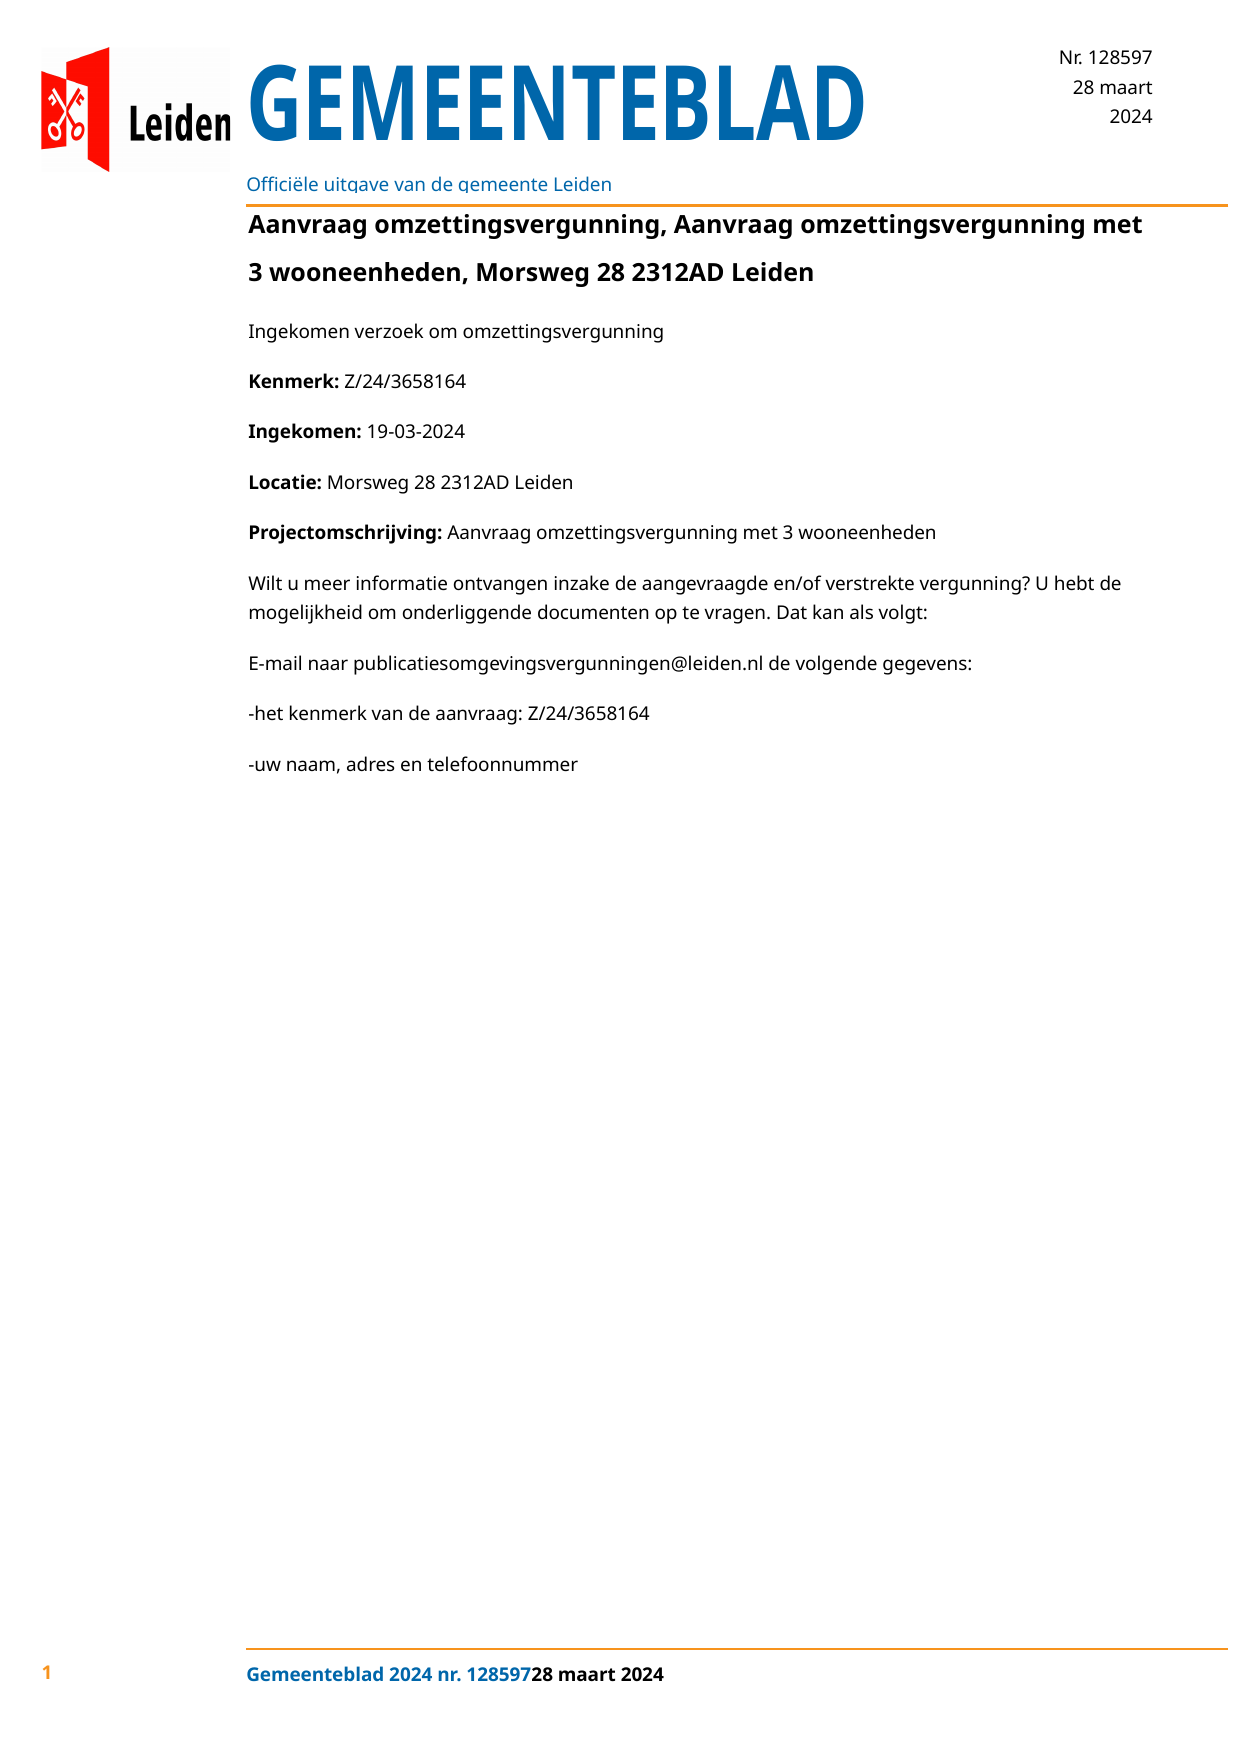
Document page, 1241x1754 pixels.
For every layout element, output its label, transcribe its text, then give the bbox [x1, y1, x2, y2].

text Ingekomen verzoek om omzettingsvergunning [248, 318, 1152, 344]
text Aanvraag omzettingsvergunning, Aanvraag omzettingsvergunning met 3 wooneenheden, Morsweg 28 2312AD Leiden [248, 207, 1152, 288]
text Projectomschrijving: Aanvraag omzettingsvergunning met 3 wooneenheden [248, 519, 1152, 545]
text Wilt u meer informatie ontvangen inzake de aangevraagde en/of verstrekte vergunning? U hebt de mogelijkheid om onderliggende documenten op te vragen. Dat kan als volgt: [248, 570, 1152, 625]
picture [41, 47, 231, 172]
text -het kenmerk van de aanvraag: Z/24/3658164 [248, 700, 1152, 726]
text -uw naam, adres en telefoonnummer [248, 751, 1152, 777]
text E-mail naar publicatiesomgevingsvergunningen@leiden.nl de volgende gegevens: [248, 650, 1152, 676]
text Locatie: Morsweg 28 2312AD Leiden [248, 469, 1152, 495]
text Kenmerk: Z/24/3658164 [248, 368, 1152, 394]
text Ingekomen: 19-03-2024 [248, 419, 1152, 444]
